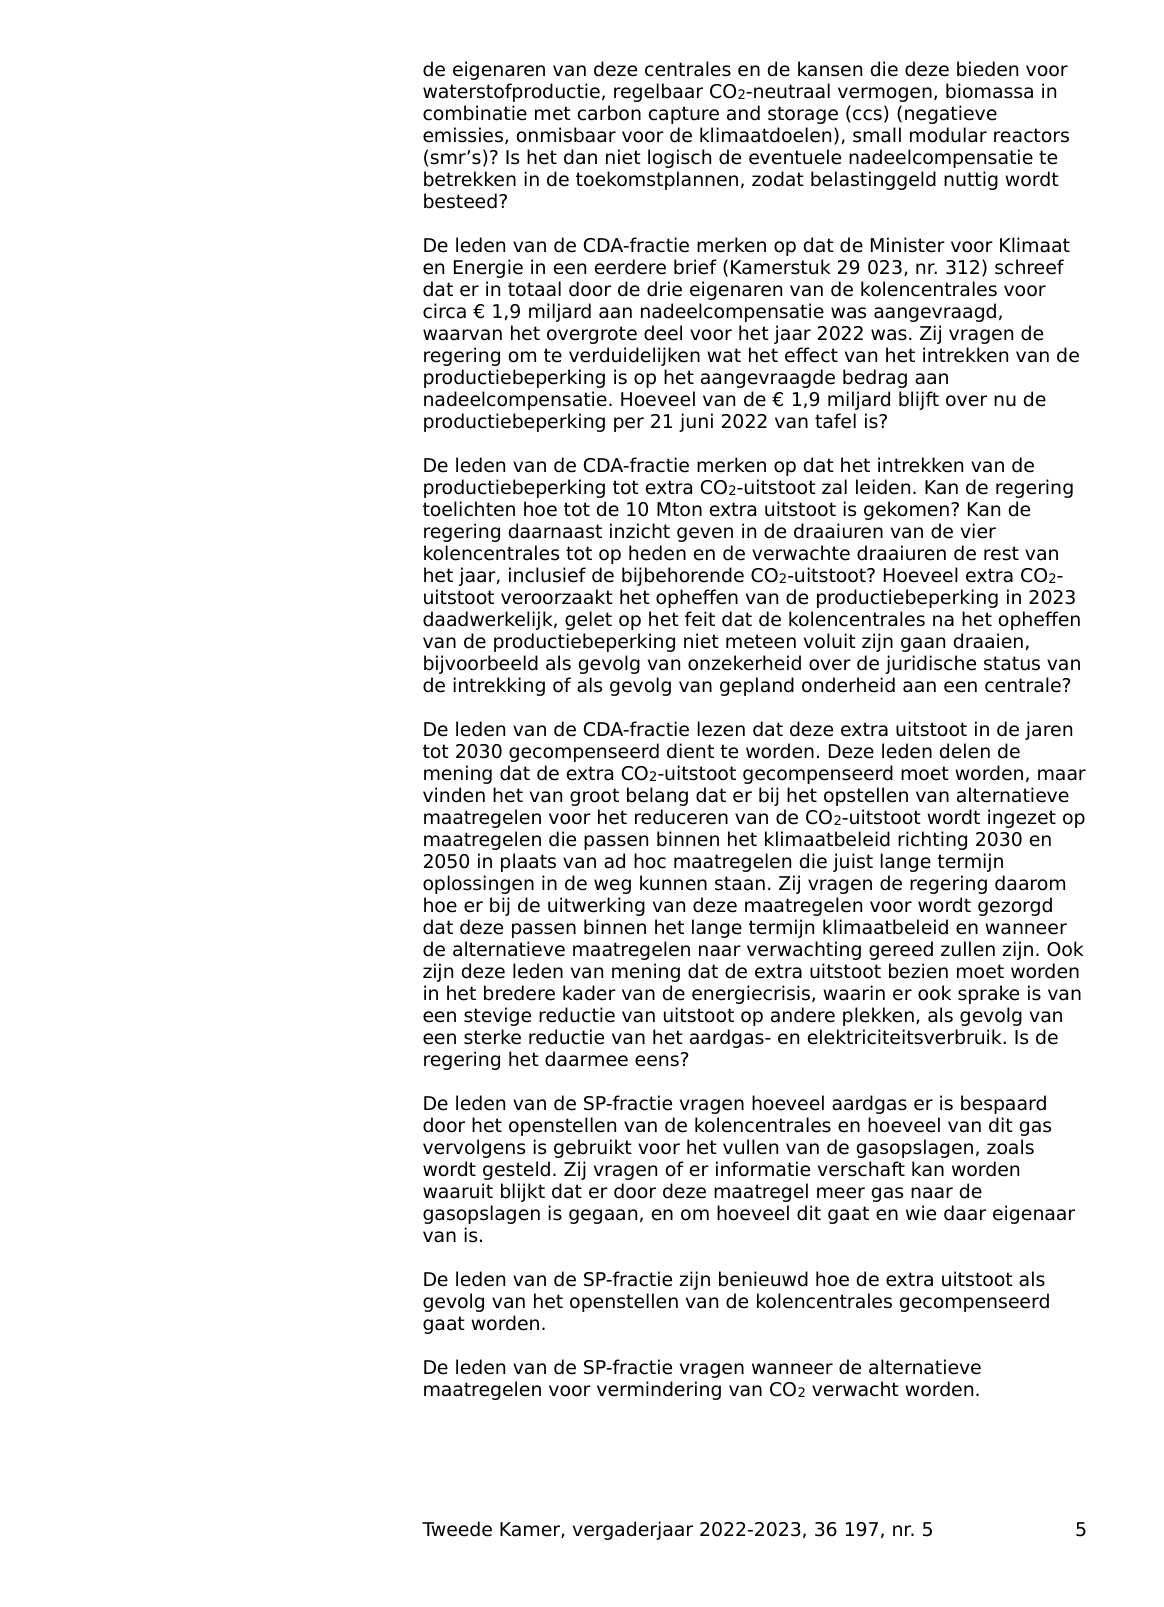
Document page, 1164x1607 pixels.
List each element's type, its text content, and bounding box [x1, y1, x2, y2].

text De leden van de CDA-fractie merken op dat de Minister voor Klimaat en Energie in een eerdere brief (Kamerstuk 29 023, nr. 312) schreef dat er in totaal door de drie eigenaren van de kolencentrales voor circa € 1,9 miljard aan nadeelcompensatie was aangevraagd, waarvan het overgrote deel voor het jaar 2022 was. Zij vragen de regering om te verduidelijken wat het effect van het intrekken van de productiebeperking is op het aangevraagde bedrag aan nadeelcompensatie. Hoeveel van de € 1,9 miljard blijft over nu de productiebeperking per 21 juni 2022 van tafel is? [422, 235, 1087, 433]
text De leden van de CDA-fractie lezen dat deze extra uitstoot in de jaren tot 2030 gecompenseerd dient te worden. Deze leden delen de mening dat de extra CO2-uitstoot gecompenseerd moet worden, maar vinden het van groot belang dat er bij het opstellen van alternatieve maatregelen voor het reduceren van de CO2-uitstoot wordt ingezet op maatregelen die passen binnen het klimaatbeleid richting 2030 en 2050 in plaats van ad hoc maatregelen die juist lange termijn oplossingen in de weg kunnen staan. Zij vragen de regering daarom hoe er bij de uitwerking van deze maatregelen voor wordt gezorgd dat deze passen binnen het lange termijn klimaatbeleid en wanneer de alternatieve maatregelen naar verwachting gereed zullen zijn. Ook zijn deze leden van mening dat de extra uitstoot bezien moet worden in het bredere kader van de energiecrisis, waarin er ook sprake is van een stevige reductie van uitstoot op andere plekken, als gevolg van een sterke reductie van het aardgas- en elektriciteitsverbruik. Is de regering het daarmee eens? [422, 719, 1087, 1071]
text De leden van de CDA-fractie merken op dat het intrekken van de productiebeperking tot extra CO2-uitstoot zal leiden. Kan de regering toelichten hoe tot de 10 Mton extra uitstoot is gekomen? Kan de regering daarnaast inzicht geven in de draaiuren van de vier kolencentrales tot op heden en de verwachte draaiuren de rest van het jaar, inclusief de bijbehorende CO2-uitstoot? Hoeveel extra CO2-uitstoot veroorzaakt het opheffen van de productiebeperking in 2023 daadwerkelijk, gelet op het feit dat de kolencentrales na het opheffen van de productiebeperking niet meteen voluit zijn gaan draaien, bijvoorbeeld als gevolg van onzekerheid over de juridische status van de intrekking of als gevolg van gepland onderheid aan een centrale? [422, 455, 1087, 697]
text De leden van de SP-fractie vragen hoeveel aardgas er is bespaard door het openstellen van de kolencentrales en hoeveel van dit gas vervolgens is gebruikt voor het vullen van de gasopslagen, zoals wordt gesteld. Zij vragen of er informatie verschaft kan worden waaruit blijkt dat er door deze maatregel meer gas naar de gasopslagen is gegaan, en om hoeveel dit gaat en wie daar eigenaar van is. [422, 1093, 1087, 1247]
text De leden van de SP-fractie zijn benieuwd hoe de extra uitstoot als gevolg van het openstellen van de kolencentrales gecompenseerd gaat worden. [422, 1269, 1087, 1335]
text de eigenaren van deze centrales en de kansen die deze bieden voor waterstofproductie, regelbaar CO2-neutraal vermogen, biomassa in combinatie met carbon capture and storage (ccs) (negatieve emissies, onmisbaar voor de klimaatdoelen), small modular reactors (smr’s)? Is het dan niet logisch de eventuele nadeelcompensatie te betrekken in de toekomstplannen, zodat belastinggeld nuttig wordt besteed? [422, 59, 1087, 213]
text De leden van de SP-fractie vragen wanneer de alternatieve maatregelen voor vermindering van CO2 verwacht worden. [422, 1357, 1087, 1401]
